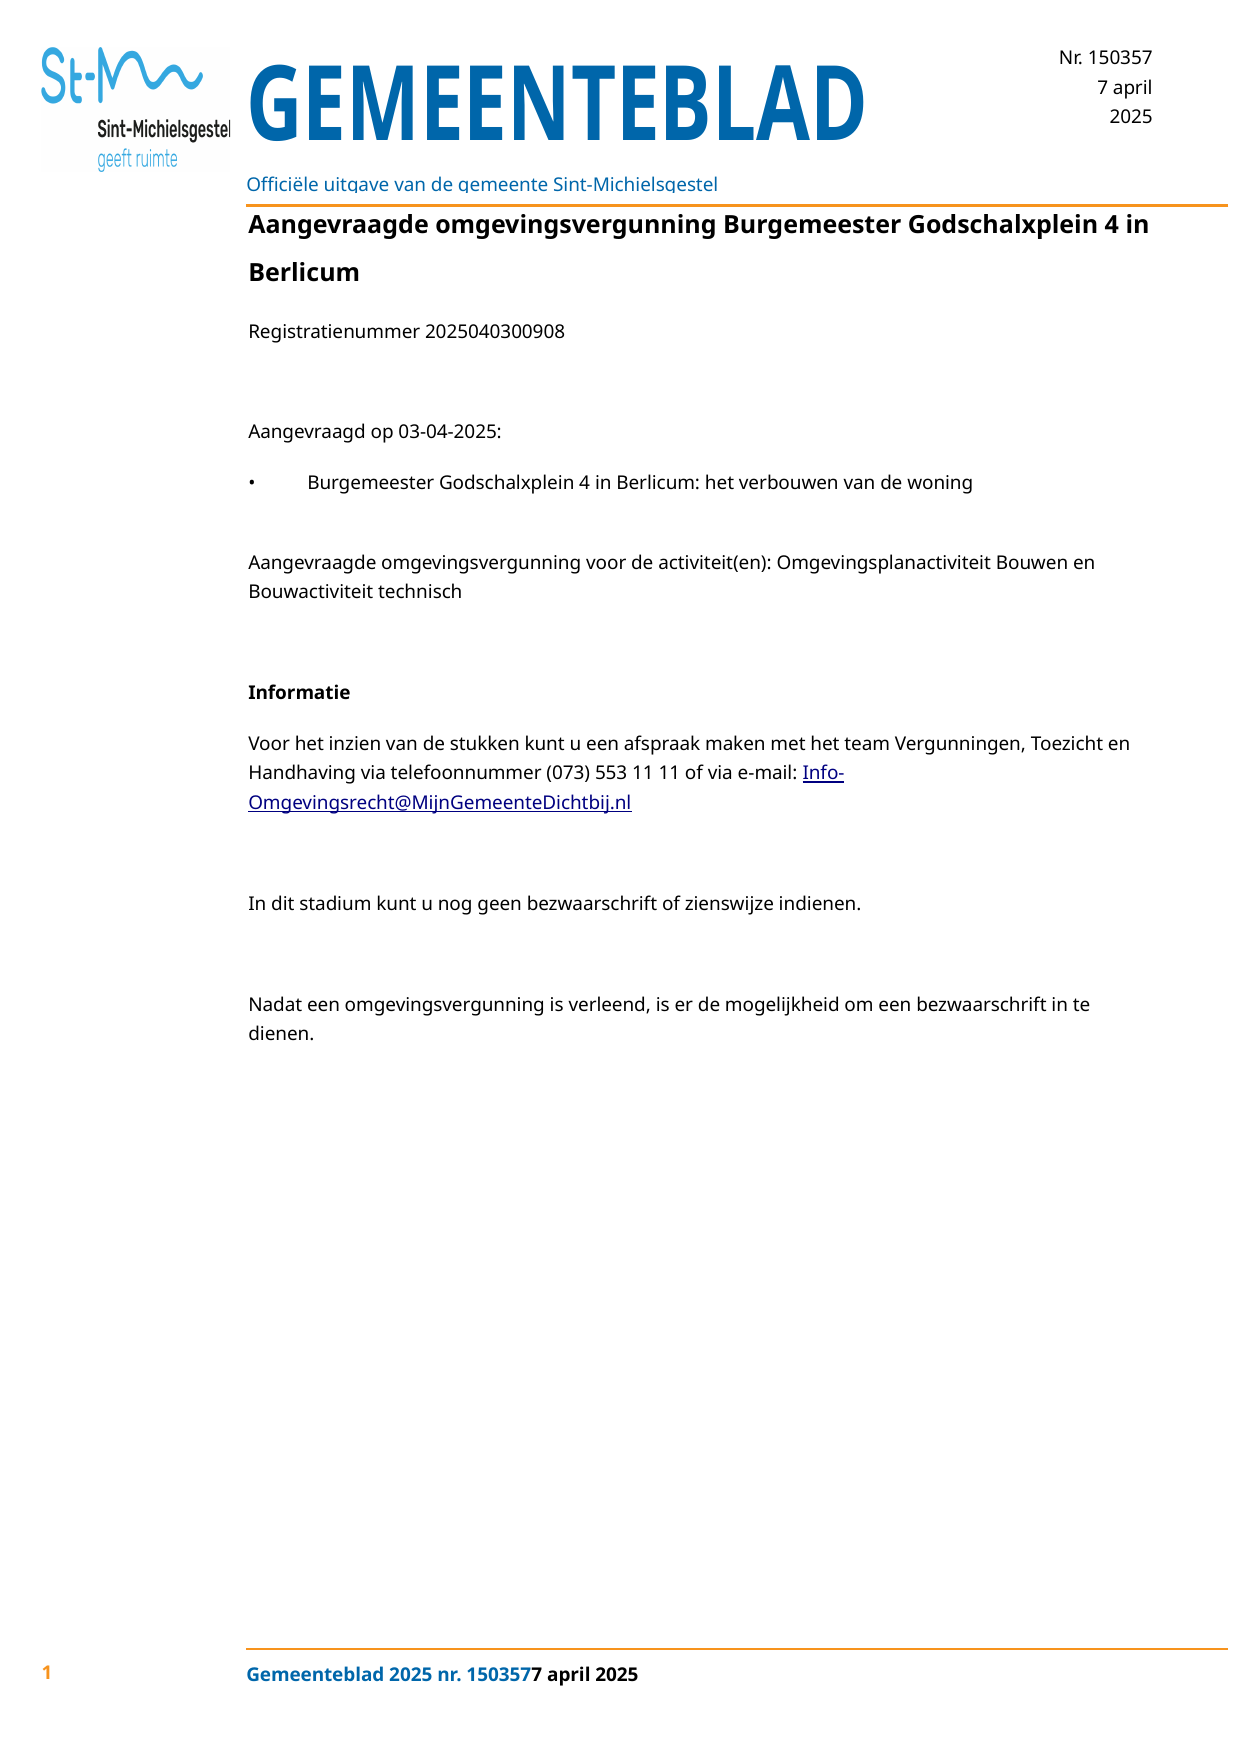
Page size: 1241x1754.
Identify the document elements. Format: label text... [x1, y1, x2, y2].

text In dit stadium kunt u nog geen bezwaarschrift of zienswijze indienen. [248, 890, 1152, 916]
text Voor het inzien van de stukken kunt u een afspraak maken met het team Vergunningen, Toezicht en Handhaving via telefoonnummer (073) 553 11 11 of via e-mail: Info-Omgevingsrecht@MijnGemeenteDichtbij.nl [248, 730, 1152, 815]
text Nadat een omgevingsvergunning is verleend, is er de mogelijkheid om een bezwaarschrift in te dienen. [248, 991, 1152, 1046]
picture [41, 47, 231, 172]
text Informatie [248, 679, 1152, 705]
text Aangevraagde omgevingsvergunning Burgemeester Godschalxplein 4 in Berlicum [248, 207, 1152, 288]
text Aangevraagd op 03-04-2025: [248, 419, 1152, 444]
text Registratienummer 2025040300908 [248, 318, 1152, 344]
text Aangevraagde omgevingsvergunning voor de activiteit(en): Omgevingsplanactiviteit Bouwen en Bouwactiviteit technisch [248, 549, 1152, 604]
list Burgemeester Godschalxplein 4 in Berlicum: het verbouwen van de woning [248, 469, 1152, 495]
